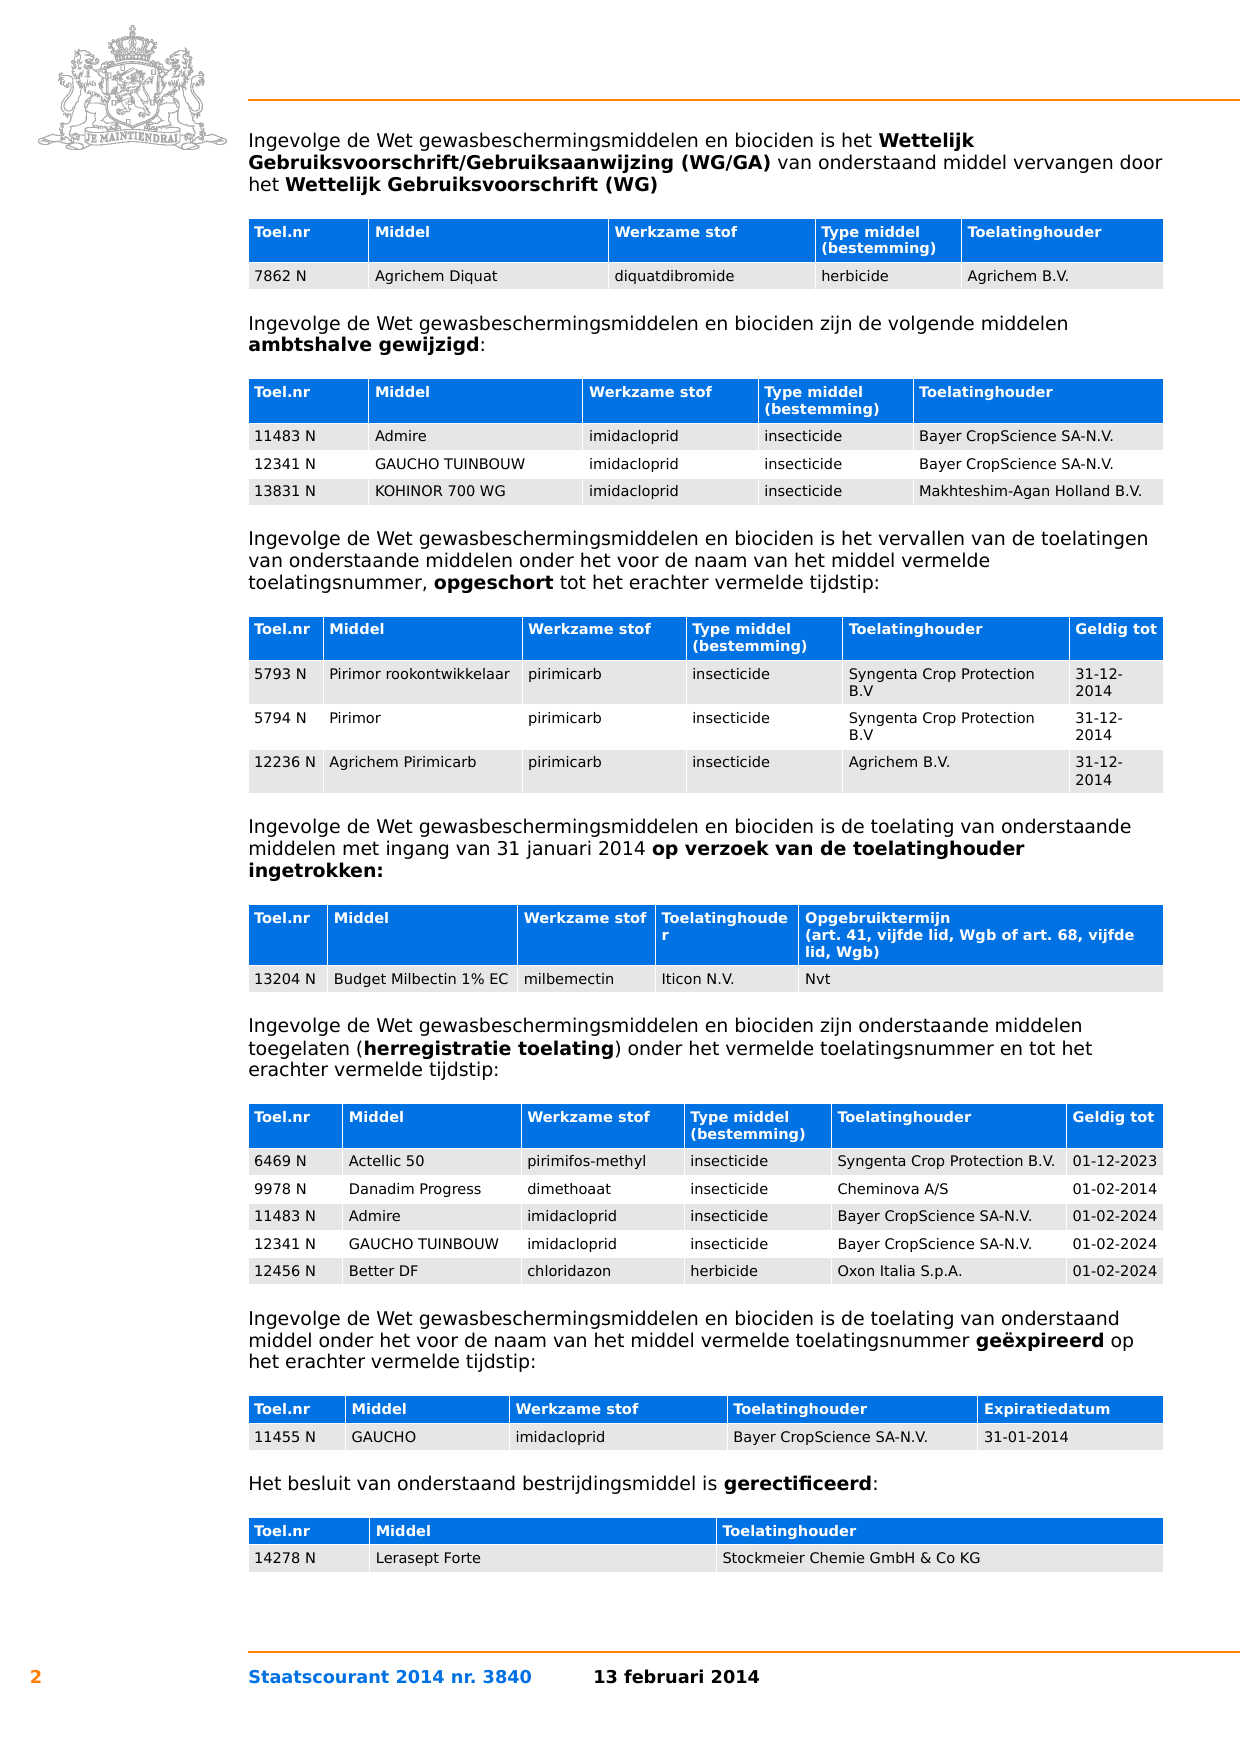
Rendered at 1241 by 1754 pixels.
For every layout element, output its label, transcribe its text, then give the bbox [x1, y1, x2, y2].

table_cell insecticide [685, 1204, 831, 1230]
table_cell Agrichem Diquat [369, 263, 608, 289]
table_cell 5793 N [249, 661, 323, 704]
table_cell Bayer CropScience SA-N.V. [728, 1424, 977, 1450]
table_cell GAUCHO [346, 1424, 509, 1450]
table_cell imidacloprid [522, 1231, 684, 1257]
table_cell 11483 N [249, 1204, 342, 1230]
table_cell Syngenta Crop Protection B.V [843, 661, 1069, 704]
table_cell herbicide [816, 263, 961, 289]
table_header Expiratiedatum [978, 1396, 1163, 1423]
table_header Toelatinghouder [832, 1104, 1066, 1148]
table_cell imidacloprid [510, 1424, 727, 1450]
table_header Type middel (bestemming) [759, 379, 913, 423]
table_cell 31-12-2014 [1070, 705, 1163, 749]
text Ingevolge de Wet gewasbeschermingsmiddelen en biociden zijn de volgende middelen ambtshalve gewijzigd: [248, 312, 1163, 356]
table_header Middel [369, 219, 608, 262]
table_cell dimethoaat [522, 1176, 684, 1202]
text Het besluit van onderstaand bestrijdingsmiddel is gerectificeerd: [248, 1473, 1163, 1495]
table_header Type middel (bestemming) [685, 1104, 831, 1148]
table_cell Pirimor rookontwikkelaar [324, 661, 522, 704]
table_cell 7862 N [249, 263, 368, 289]
table_cell imidacloprid [583, 451, 758, 477]
table_cell Syngenta Crop Protection B.V. [832, 1149, 1066, 1175]
table_cell 31-01-2014 [978, 1424, 1163, 1450]
table_cell 01-02-2024 [1067, 1231, 1163, 1257]
table_cell Agrichem Pirimicarb [324, 750, 522, 793]
table_cell pirimicarb [523, 750, 686, 793]
table_cell Makhteshim-Agan Holland B.V. [914, 479, 1163, 505]
table_header Werkzame stof [609, 219, 815, 262]
table_header Toelatinghouder [728, 1396, 977, 1423]
table_cell pirimicarb [523, 661, 686, 704]
table_cell 11483 N [249, 424, 368, 450]
table_cell Admire [343, 1204, 521, 1230]
table_cell Bayer CropScience SA-N.V. [914, 451, 1163, 477]
table_cell insecticide [759, 479, 913, 505]
table_header Middel [369, 379, 582, 423]
table_cell Agrichem B.V. [962, 263, 1163, 289]
table_header Werkzame stof [522, 1104, 684, 1148]
table_cell KOHINOR 700 WG [369, 479, 582, 505]
table_cell milbemectin [518, 966, 655, 992]
table_header Toel.nr [249, 617, 323, 660]
table_cell Iticon N.V. [656, 966, 798, 992]
table_cell GAUCHO TUINBOUW [369, 451, 582, 477]
table_header Toelatinghouder [843, 617, 1069, 660]
table_cell 12236 N [249, 750, 323, 793]
table_header Toel.nr [249, 379, 368, 423]
table_header Toelatinghouder [717, 1518, 1163, 1544]
table_header Middel [343, 1104, 521, 1148]
table_cell 31-12-2014 [1070, 661, 1163, 704]
table_cell Danadim Progress [343, 1176, 521, 1202]
table_cell insecticide [759, 424, 913, 450]
table_header Toel.nr [249, 1396, 345, 1423]
table_header Middel [370, 1518, 716, 1544]
table_header Opgebruiktermijn (art. 41, vijfde lid, Wgb of art. 68, vijfde lid, Wgb) [799, 905, 1163, 965]
table_cell imidacloprid [583, 479, 758, 505]
table_header Toel.nr [249, 219, 368, 262]
table_cell Nvt [799, 966, 1163, 992]
table_cell 13204 N [249, 966, 327, 992]
table_cell 01-02-2024 [1067, 1258, 1163, 1284]
table_header Toel.nr [249, 1518, 369, 1544]
table_header Toelatinghouder [962, 219, 1163, 262]
table_header Middel [324, 617, 522, 660]
table_cell 01-02-2024 [1067, 1204, 1163, 1230]
text Ingevolge de Wet gewasbeschermingsmiddelen en biociden is het Wettelijk Gebruiksvoorschrift/Gebruiksaanwijzing (WG/GA) van onderstaand middel vervangen door het Wettelijk Gebruiksvoorschrift (WG) [248, 130, 1163, 196]
table_cell Bayer CropScience SA-N.V. [832, 1204, 1066, 1230]
table_header Geldig tot [1070, 617, 1163, 660]
picture [38, 25, 227, 150]
table_cell Oxon Italia S.p.A. [832, 1258, 1066, 1284]
table_cell Bayer CropScience SA-N.V. [914, 424, 1163, 450]
table_cell 12341 N [249, 1231, 342, 1257]
text Ingevolge de Wet gewasbeschermingsmiddelen en biociden is de toelating van onderstaand middel onder het voor de naam van het middel vermelde toelatingsnummer geëxpireerd op het erachter vermelde tijdstip: [248, 1307, 1163, 1373]
table_cell 6469 N [249, 1149, 342, 1175]
table_header Werkzame stof [583, 379, 758, 423]
table_cell 01-12-2023 [1067, 1149, 1163, 1175]
table_cell 5794 N [249, 705, 323, 749]
table_cell Cheminova A/S [832, 1176, 1066, 1202]
table_header Toelatinghouder [914, 379, 1163, 423]
table_cell insecticide [685, 1231, 831, 1257]
table_cell Actellic 50 [343, 1149, 521, 1175]
text Ingevolge de Wet gewasbeschermingsmiddelen en biociden zijn onderstaande middelen toegelaten (herregistratie toelating) onder het vermelde toelatingsnummer en tot het erachter vermelde tijdstip: [248, 1015, 1163, 1081]
table_cell imidacloprid [522, 1204, 684, 1230]
table_cell Stockmeier Chemie GmbH & Co KG [717, 1545, 1163, 1572]
table_cell insecticide [687, 750, 842, 793]
table_cell GAUCHO TUINBOUW [343, 1231, 521, 1257]
table_cell 13831 N [249, 479, 368, 505]
table_cell pirimifos-methyl [522, 1149, 684, 1175]
table_header Type middel (bestemming) [687, 617, 842, 660]
table_cell 31-12-2014 [1070, 750, 1163, 793]
table_cell Bayer CropScience SA-N.V. [832, 1231, 1066, 1257]
table_header Toel.nr [249, 1104, 342, 1148]
table_header Werkzame stof [518, 905, 655, 965]
table_cell 12456 N [249, 1258, 342, 1284]
table_header Middel [328, 905, 517, 965]
table_cell insecticide [685, 1149, 831, 1175]
table_cell insecticide [687, 661, 842, 704]
table_cell herbicide [685, 1258, 831, 1284]
table_header Geldig tot [1067, 1104, 1163, 1148]
table_header Werkzame stof [523, 617, 686, 660]
table_cell Lerasept Forte [370, 1545, 716, 1572]
text Ingevolge de Wet gewasbeschermingsmiddelen en biociden is de toelating van onderstaande middelen met ingang van 31 januari 2014 op verzoek van de toelatinghouder ingetrokken: [248, 816, 1163, 882]
table_cell imidacloprid [583, 424, 758, 450]
table_cell Syngenta Crop Protection B.V [843, 705, 1069, 749]
table_cell Better DF [343, 1258, 521, 1284]
table_cell Pirimor [324, 705, 522, 749]
table_cell Budget Milbectin 1% EC [328, 966, 517, 992]
table_cell 14278 N [249, 1545, 369, 1572]
table_header Toelatinghouder [656, 905, 798, 965]
table_header Toel.nr [249, 905, 327, 965]
text Ingevolge de Wet gewasbeschermingsmiddelen en biociden is het vervallen van de toelatingen van onderstaande middelen onder het voor de naam van het middel vermelde toelatingsnummer, opgeschort tot het erachter vermelde tijdstip: [248, 528, 1163, 594]
table_header Type middel (bestemming) [816, 219, 961, 262]
table_cell 12341 N [249, 451, 368, 477]
table_cell pirimicarb [523, 705, 686, 749]
table_header Middel [346, 1396, 509, 1423]
table_cell insecticide [685, 1176, 831, 1202]
table_cell 9978 N [249, 1176, 342, 1202]
table_cell 11455 N [249, 1424, 345, 1450]
table_cell Agrichem B.V. [843, 750, 1069, 793]
table_cell insecticide [687, 705, 842, 749]
table_cell insecticide [759, 451, 913, 477]
table_header Werkzame stof [510, 1396, 727, 1423]
table_cell diquatdibromide [609, 263, 815, 289]
table_cell Admire [369, 424, 582, 450]
table_cell chloridazon [522, 1258, 684, 1284]
table_cell 01-02-2014 [1067, 1176, 1163, 1202]
